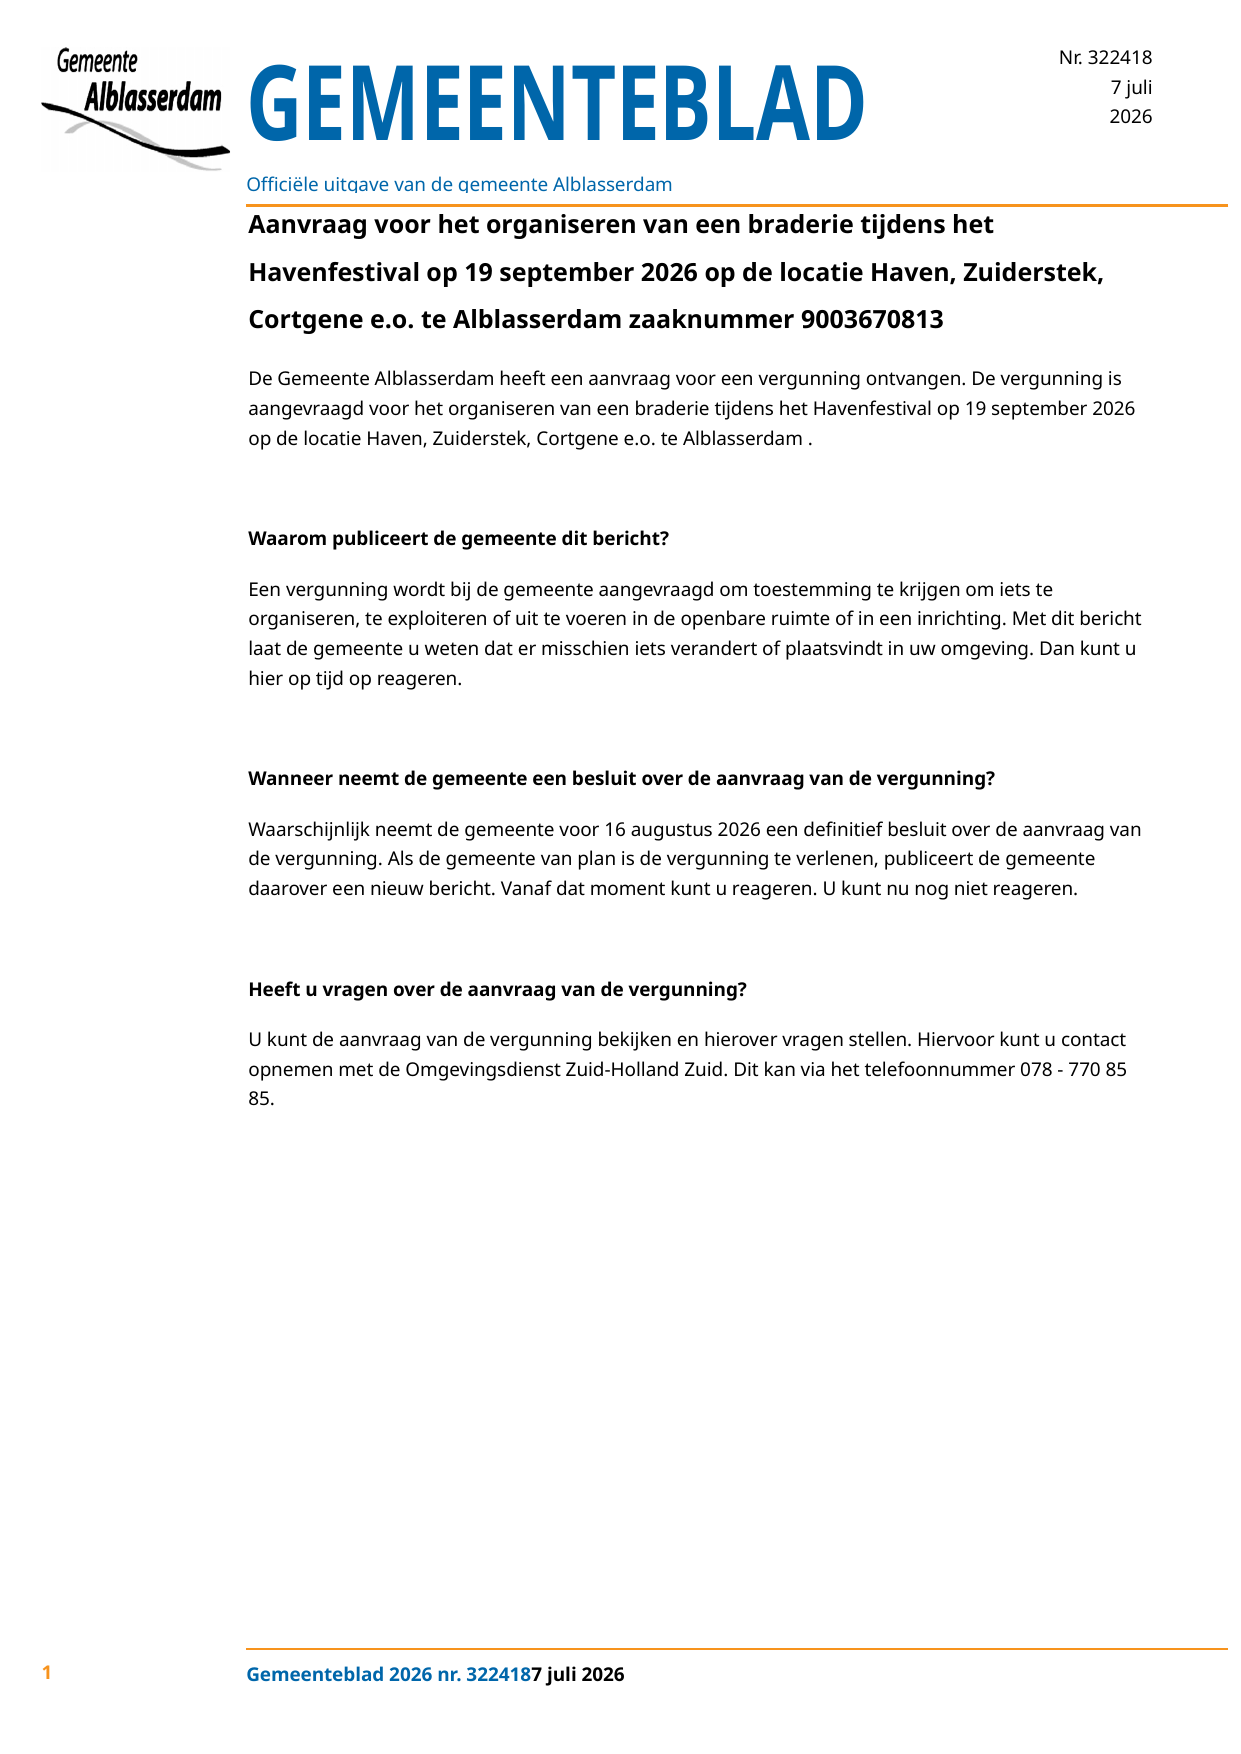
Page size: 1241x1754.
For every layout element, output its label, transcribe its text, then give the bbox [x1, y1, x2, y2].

text Waarom publiceert de gemeente dit bericht? [248, 526, 1152, 551]
text U kunt de aanvraag van de vergunning bekijken en hierover vragen stellen. Hiervoor kunt u contact opnemen met de Omgevingsdienst Zuid-Holland Zuid. Dit kan via het telefoonnummer 078 - 770 85 85. [248, 1026, 1152, 1111]
text De Gemeente Alblasserdam heeft een aanvraag voor een vergunning ontvangen. De vergunning is aangevraagd voor het organiseren van een braderie tijdens het Havenfestival op 19 september 2026 op de locatie Haven, Zuiderstek, Cortgene e.o. te Alblasserdam . [248, 366, 1152, 450]
text Wanneer neemt de gemeente een besluit over de aanvraag van de vergunning? [248, 766, 1152, 791]
text Een vergunning wordt bij de gemeente aangevraagd om toestemming te krijgen om iets te organiseren, te exploiteren of uit te voeren in de openbare ruimte of in een inrichting. Met dit bericht laat de gemeente u weten dat er misschien iets verandert of plaatsvindt in uw omgeving. Dan kunt u hier op tijd op reageren. [248, 576, 1152, 690]
text Heeft u vragen over de aanvraag van de vergunning? [248, 976, 1152, 1002]
text Aanvraag voor het organiseren van een braderie tijdens het Havenfestival op 19 september 2026 op de locatie Haven, Zuiderstek, Cortgene e.o. te Alblasserdam zaaknummer 9003670813 [248, 207, 1152, 336]
text Waarschijnlijk neemt de gemeente voor 16 augustus 2026 een definitief besluit over de aanvraag van de vergunning. Als de gemeente van plan is de vergunning te verlenen, publiceert de gemeente daarover een nieuw bericht. Vanaf dat moment kunt u reageren. U kunt nu nog niet reageren. [248, 816, 1152, 901]
picture [41, 47, 231, 172]
